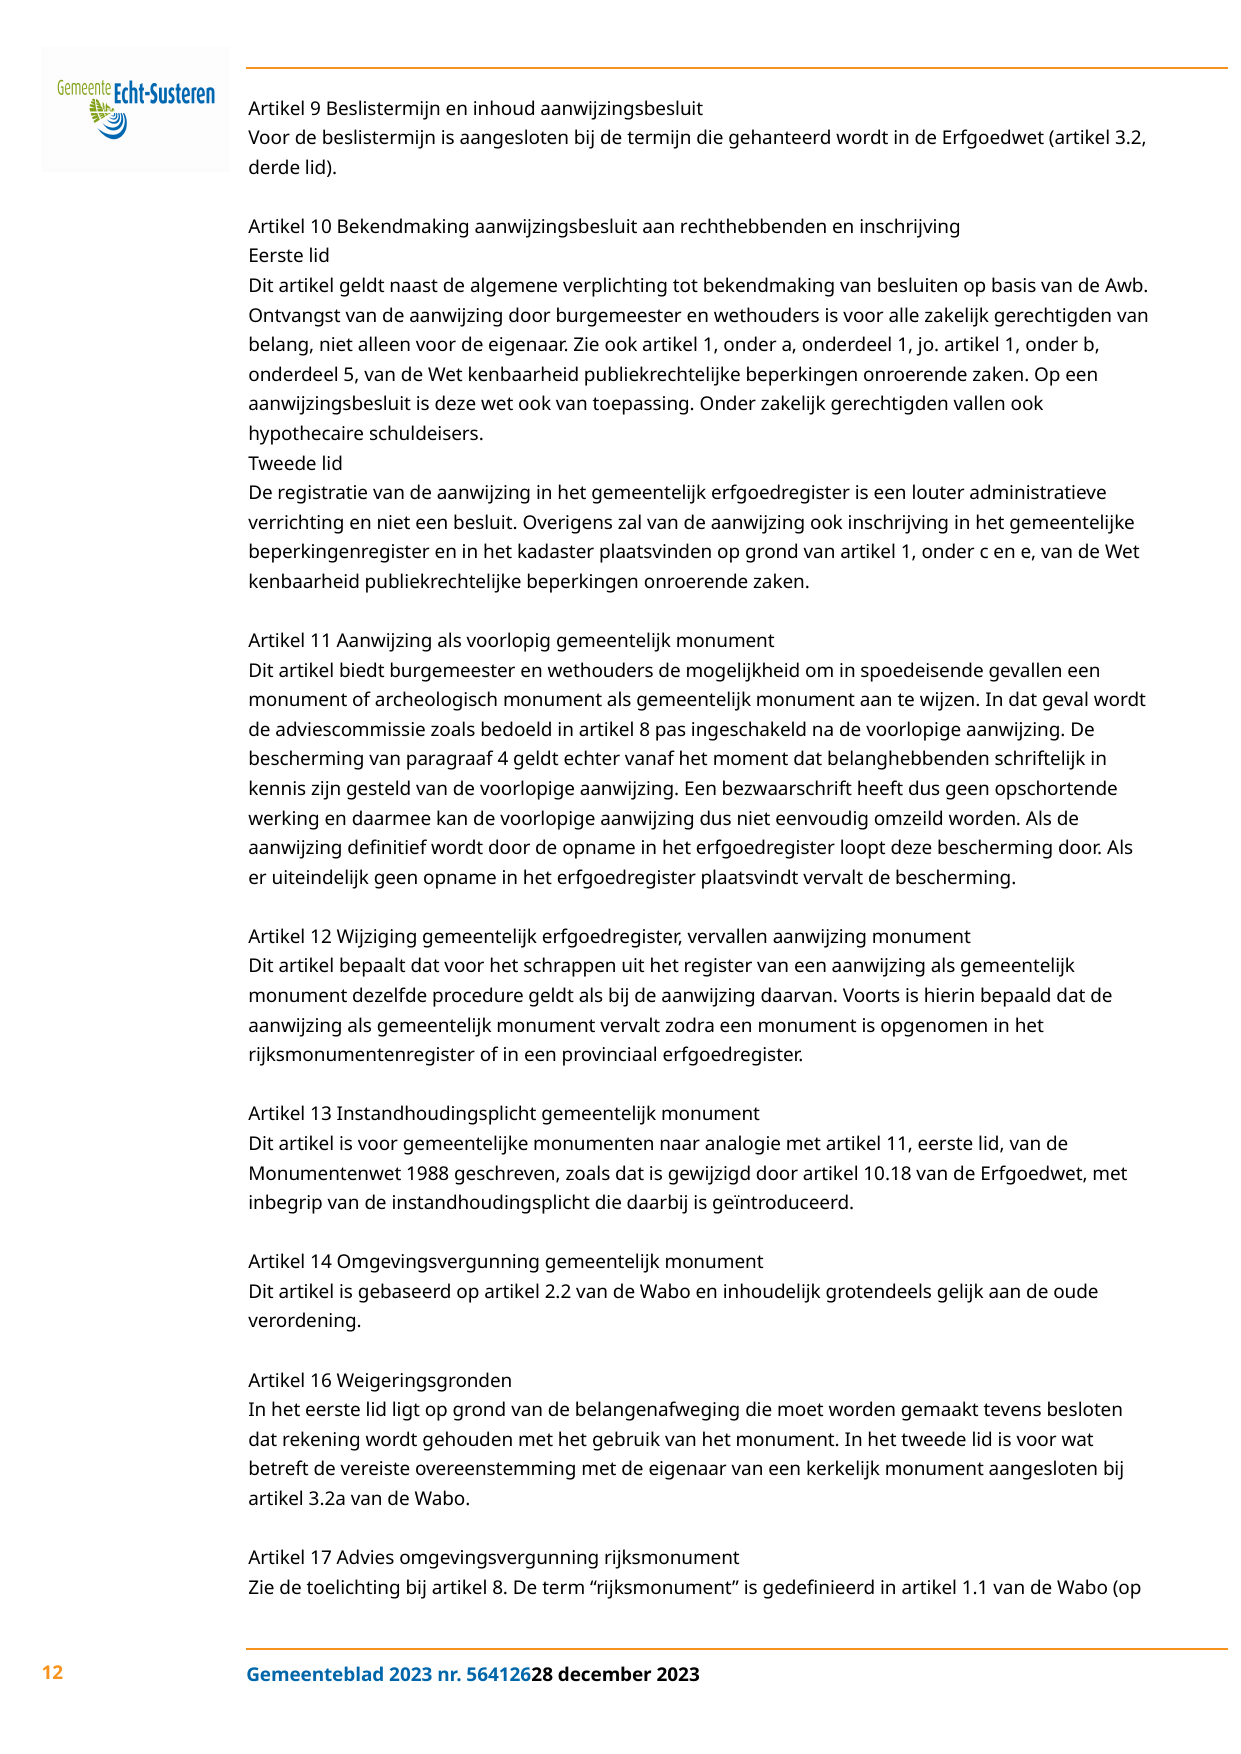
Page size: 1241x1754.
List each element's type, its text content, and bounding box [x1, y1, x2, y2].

text Dit artikel is gebaseerd op artikel 2.2 van de Wabo en inhoudelijk grotendeels gelijk aan de oude verordening. [248, 1278, 1152, 1333]
text Artikel 16 Weigeringsgronden [248, 1367, 1152, 1393]
text Eerste lid [248, 243, 1152, 268]
text Voor de beslistermijn is aangesloten bij de termijn die gehanteerd wordt in de Erfgoedwet (artikel 3.2, derde lid). [248, 124, 1152, 180]
text Artikel 14 Omgevingsvergunning gemeentelijk monument [248, 1248, 1152, 1274]
text Artikel 13 Instandhoudingsplicht gemeentelijk monument [248, 1101, 1152, 1126]
text Dit artikel bepaalt dat voor het schrappen uit het register van een aanwijzing als gemeentelijk monument dezelfde procedure geldt als bij de aanwijzing daarvan. Voorts is hierin bepaald dat de aanwijzing als gemeentelijk monument vervalt zodra een monument is opgenomen in het rijksmonumentenregister of in een provinciaal erfgoedregister. [248, 953, 1152, 1067]
text Artikel 17 Advies omgevingsvergunning rijksmonument [248, 1544, 1152, 1570]
text Ontvangst van de aanwijzing door burgemeester en wethouders is voor alle zakelijk gerechtigden van belang, niet alleen voor de eigenaar. Zie ook artikel 1, onder a, onderdeel 1, jo. artikel 1, onder b, onderdeel 5, van de Wet kenbaarheid publiekrechtelijke beperkingen onroerende zaken. Op een aanwijzingsbesluit is deze wet ook van toepassing. Onder zakelijk gerechtigden vallen ook hypothecaire schuldeisers. [248, 302, 1152, 446]
text Dit artikel geldt naast de algemene verplichting tot bekendmaking van besluiten op basis van de Awb. [248, 272, 1152, 298]
text Artikel 12 Wijziging gemeentelijk erfgoedregister, vervallen aanwijzing monument [248, 923, 1152, 949]
picture [41, 47, 231, 172]
text Artikel 11 Aanwijzing als voorlopig gemeentelijk monument [248, 627, 1152, 653]
text Zie de toelichting bij artikel 8. De term “rijksmonument” is gedefinieerd in artikel 1.1 van de Wabo (op [248, 1574, 1152, 1600]
text In het eerste lid ligt op grond van de belangenafweging die moet worden gemaakt tevens besloten dat rekening wordt gehouden met het gebruik van het monument. In het tweede lid is voor wat betreft de vereiste overeenstemming met de eigenaar van een kerkelijk monument aangesloten bij artikel 3.2a van de Wabo. [248, 1396, 1152, 1511]
text Artikel 9 Beslistermijn en inhoud aanwijzingsbesluit [248, 95, 1152, 121]
text De registratie van de aanwijzing in het gemeentelijk erfgoedregister is een louter administratieve verrichting en niet een besluit. Overigens zal van de aanwijzing ook inschrijving in het gemeentelijke beperkingenregister en in het kadaster plaatsvinden op grond van artikel 1, onder c en e, van de Wet kenbaarheid publiekrechtelijke beperkingen onroerende zaken. [248, 479, 1152, 594]
text Dit artikel biedt burgemeester en wethouders de mogelijkheid om in spoedeisende gevallen een monument of archeologisch monument als gemeentelijk monument aan te wijzen. In dat geval wordt de adviescommissie zoals bedoeld in artikel 8 pas ingeschakeld na de voorlopige aanwijzing. De bescherming van paragraaf 4 geldt echter vanaf het moment dat belanghebbenden schriftelijk in kennis zijn gesteld van de voorlopige aanwijzing. Een bezwaarschrift heeft dus geen opschortende werking en daarmee kan de voorlopige aanwijzing dus niet eenvoudig omzeild worden. Als de aanwijzing definitief wordt door de opname in het erfgoedregister loopt deze bescherming door. Als er uiteindelijk geen opname in het erfgoedregister plaatsvindt vervalt de bescherming. [248, 657, 1152, 890]
text Tweede lid [248, 450, 1152, 476]
text Artikel 10 Bekendmaking aanwijzingsbesluit aan rechthebbenden en inschrijving [248, 213, 1152, 239]
text Dit artikel is voor gemeentelijke monumenten naar analogie met artikel 11, eerste lid, van de Monumentenwet 1988 geschreven, zoals dat is gewijzigd door artikel 10.18 van de Erfgoedwet, met inbegrip van de instandhoudingsplicht die daarbij is geïntroduceerd. [248, 1130, 1152, 1215]
